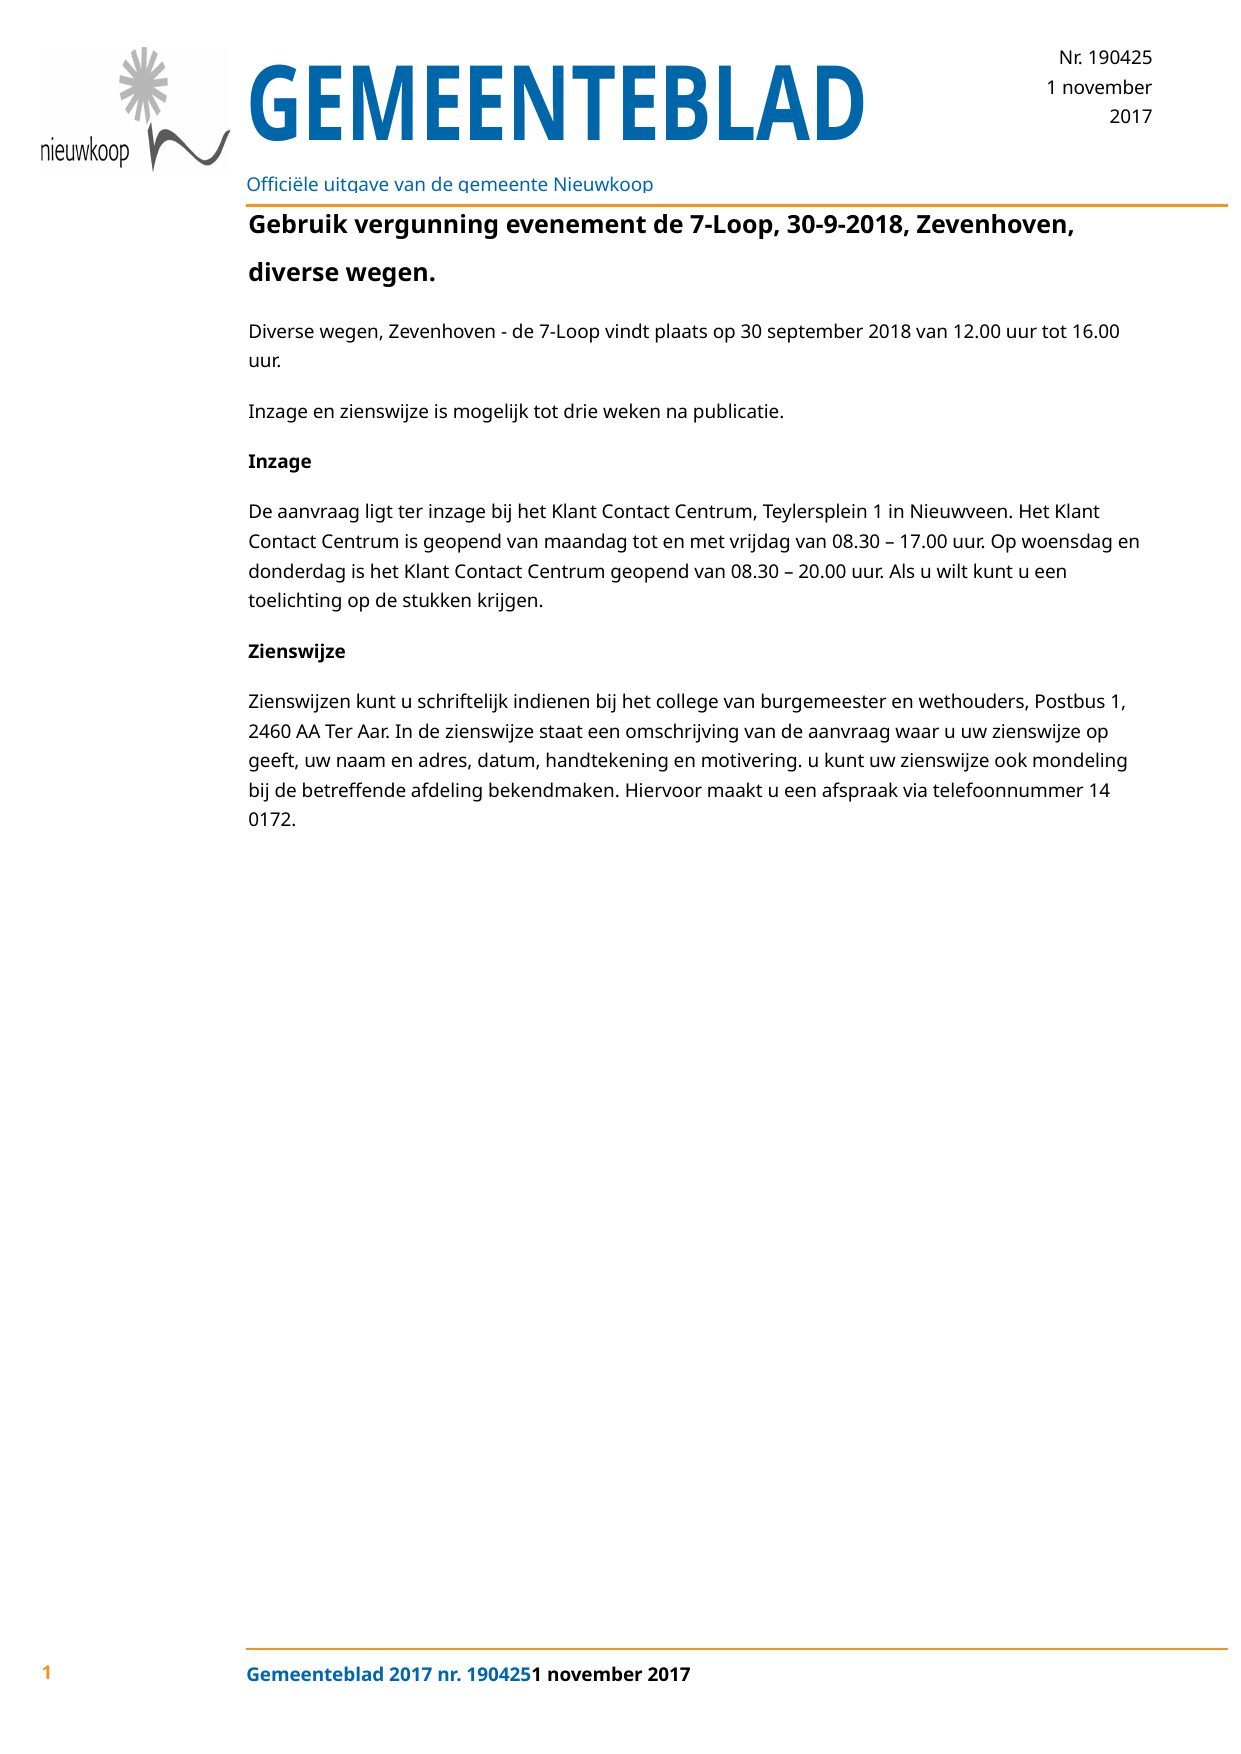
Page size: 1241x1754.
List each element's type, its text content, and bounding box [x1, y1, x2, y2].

text Zienswijzen kunt u schriftelijk indienen bij het college van burgemeester en wethouders, Postbus 1, 2460 AA Ter Aar. In de zienswijze staat een omschrijving van de aanvraag waar u uw zienswijze op geeft, uw naam en adres, datum, handtekening en motivering. u kunt uw zienswijze ook mondeling bij de betreffende afdeling bekendmaken. Hiervoor maakt u een afspraak via telefoonnummer 14 0172. [248, 688, 1152, 832]
picture [41, 47, 231, 172]
text Zienswijze [248, 638, 1152, 664]
text Inzage [248, 448, 1152, 474]
text Gebruik vergunning evenement de 7-Loop, 30-9-2018, Zevenhoven, diverse wegen. [248, 207, 1152, 288]
text De aanvraag ligt ter inzage bij het Klant Contact Centrum, Teylersplein 1 in Nieuwveen. Het Klant Contact Centrum is geopend van maandag tot en met vrijdag van 08.30 – 17.00 uur. Op woensdag en donderdag is het Klant Contact Centrum geopend van 08.30 – 20.00 uur. Als u wilt kunt u een toelichting op de stukken krijgen. [248, 499, 1152, 613]
text Inzage en zienswijze is mogelijk tot drie weken na publicatie. [248, 398, 1152, 424]
text Diverse wegen, Zevenhoven - de 7-Loop vindt plaats op 30 september 2018 van 12.00 uur tot 16.00 uur. [248, 318, 1152, 373]
